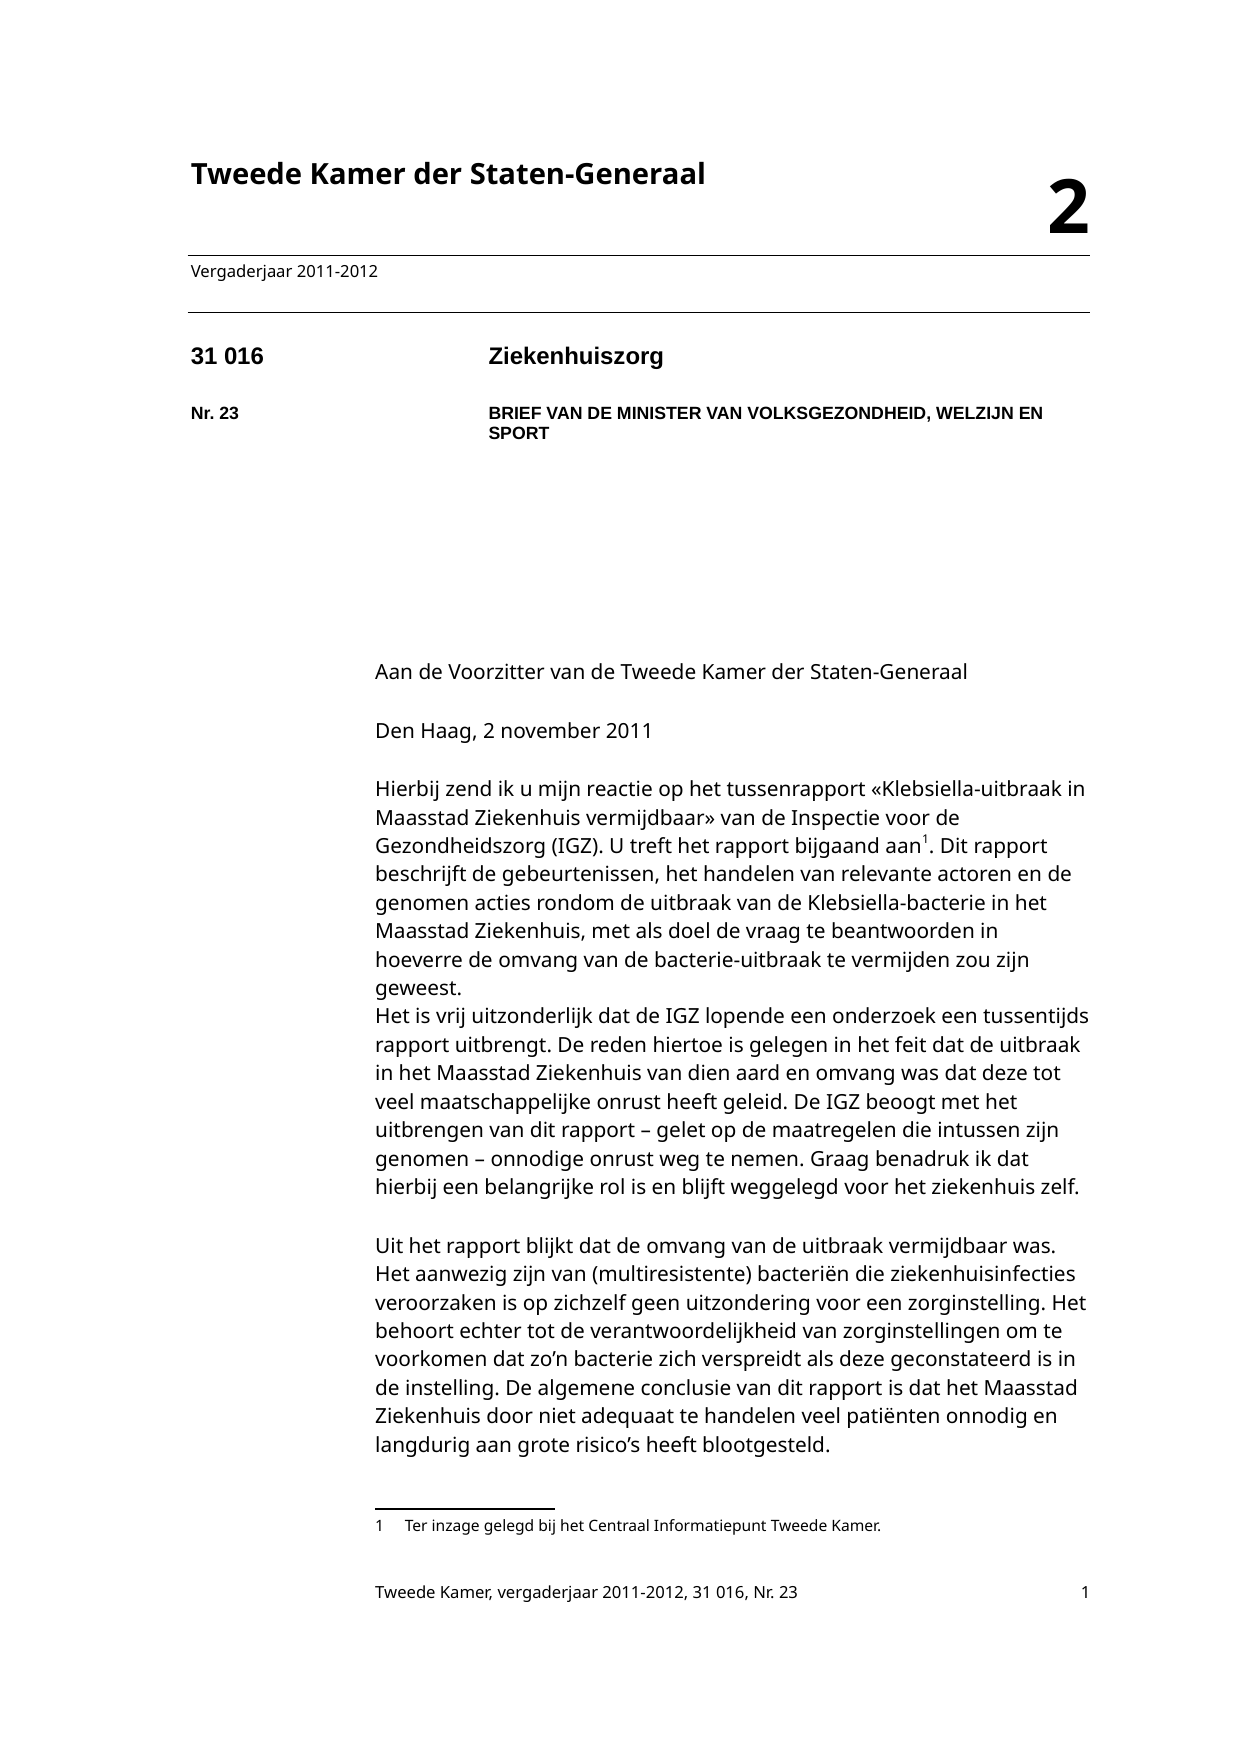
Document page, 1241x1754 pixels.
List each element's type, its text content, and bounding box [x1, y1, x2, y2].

text Hierbij zend ik u mijn reactie op het tussenrapport «Klebsiella-uitbraak in Maasstad Ziekenhuis vermijdbaar» van de Inspectie voor de Gezondheidszorg (IGZ). U treft het rapport bijgaand aan. Dit rapport beschrijft de gebeurtenissen, het handelen van relevante actoren en de genomen acties rondom de uitbraak van de Klebsiella-bacterie in het Maasstad Ziekenhuis, met als doel de vraag te beantwoorden in hoeverre de omvang van de bacterie-uitbraak te vermijden zou zijn geweest. [375, 774, 1090, 1002]
text Uit het rapport blijkt dat de omvang van de uitbraak vermijdbaar was. Het aanwezig zijn van (multiresistente) bacteriën die ziekenhuisinfecties veroorzaken is op zichzelf geen uitzondering voor een zorginstelling. Het behoort echter tot de verantwoordelijkheid van zorginstellingen om te voorkomen dat zo’n bacterie zich verspreidt als deze geconstateerd is in de instelling. De algemene conclusie van dit rapport is dat het Maasstad Ziekenhuis door niet adequaat te handelen veel patiënten onnodig en langdurig aan grote risico’s heeft blootgesteld. [375, 1231, 1090, 1458]
table_cell BRIEF VAN DE MINISTER VAN VOLKSGEZONDHEID, WELZIJN EN SPORT [485, 399, 1090, 539]
table_header 2 [910, 150, 1090, 255]
table_cell [485, 256, 1090, 312]
table_header Tweede Kamer der Staten-Generaal [188, 150, 909, 255]
text Ter inzage gelegd bij het Centraal Informatiepunt Tweede Kamer. [375, 1508, 1090, 1536]
text Den Haag, 2 november 2011 [375, 716, 1090, 744]
table_cell 31 016 [188, 339, 485, 399]
table_cell [485, 313, 1090, 339]
table_cell [188, 313, 485, 339]
table_cell Nr. 23 [188, 399, 485, 539]
table_cell Ziekenhuiszorg [485, 339, 1090, 399]
text Aan de Voorzitter van de Tweede Kamer der Staten-Generaal [375, 657, 1090, 686]
text Het is vrij uitzonderlijk dat de IGZ lopende een onderzoek een tussentijds rapport uitbrengt. De reden hiertoe is gelegen in het feit dat de uitbraak in het Maasstad Ziekenhuis van dien aard en omvang was dat deze tot veel maatschappelijke onrust heeft geleid. De IGZ beoogt met het uitbrengen van dit rapport – gelet op de maatregelen die intussen zijn genomen – onnodige onrust weg te nemen. Graag benadruk ik dat hierbij een belangrijke rol is en blijft weggelegd voor het ziekenhuis zelf. [375, 1002, 1090, 1201]
table_cell Vergaderjaar 2011-2012 [188, 256, 485, 312]
